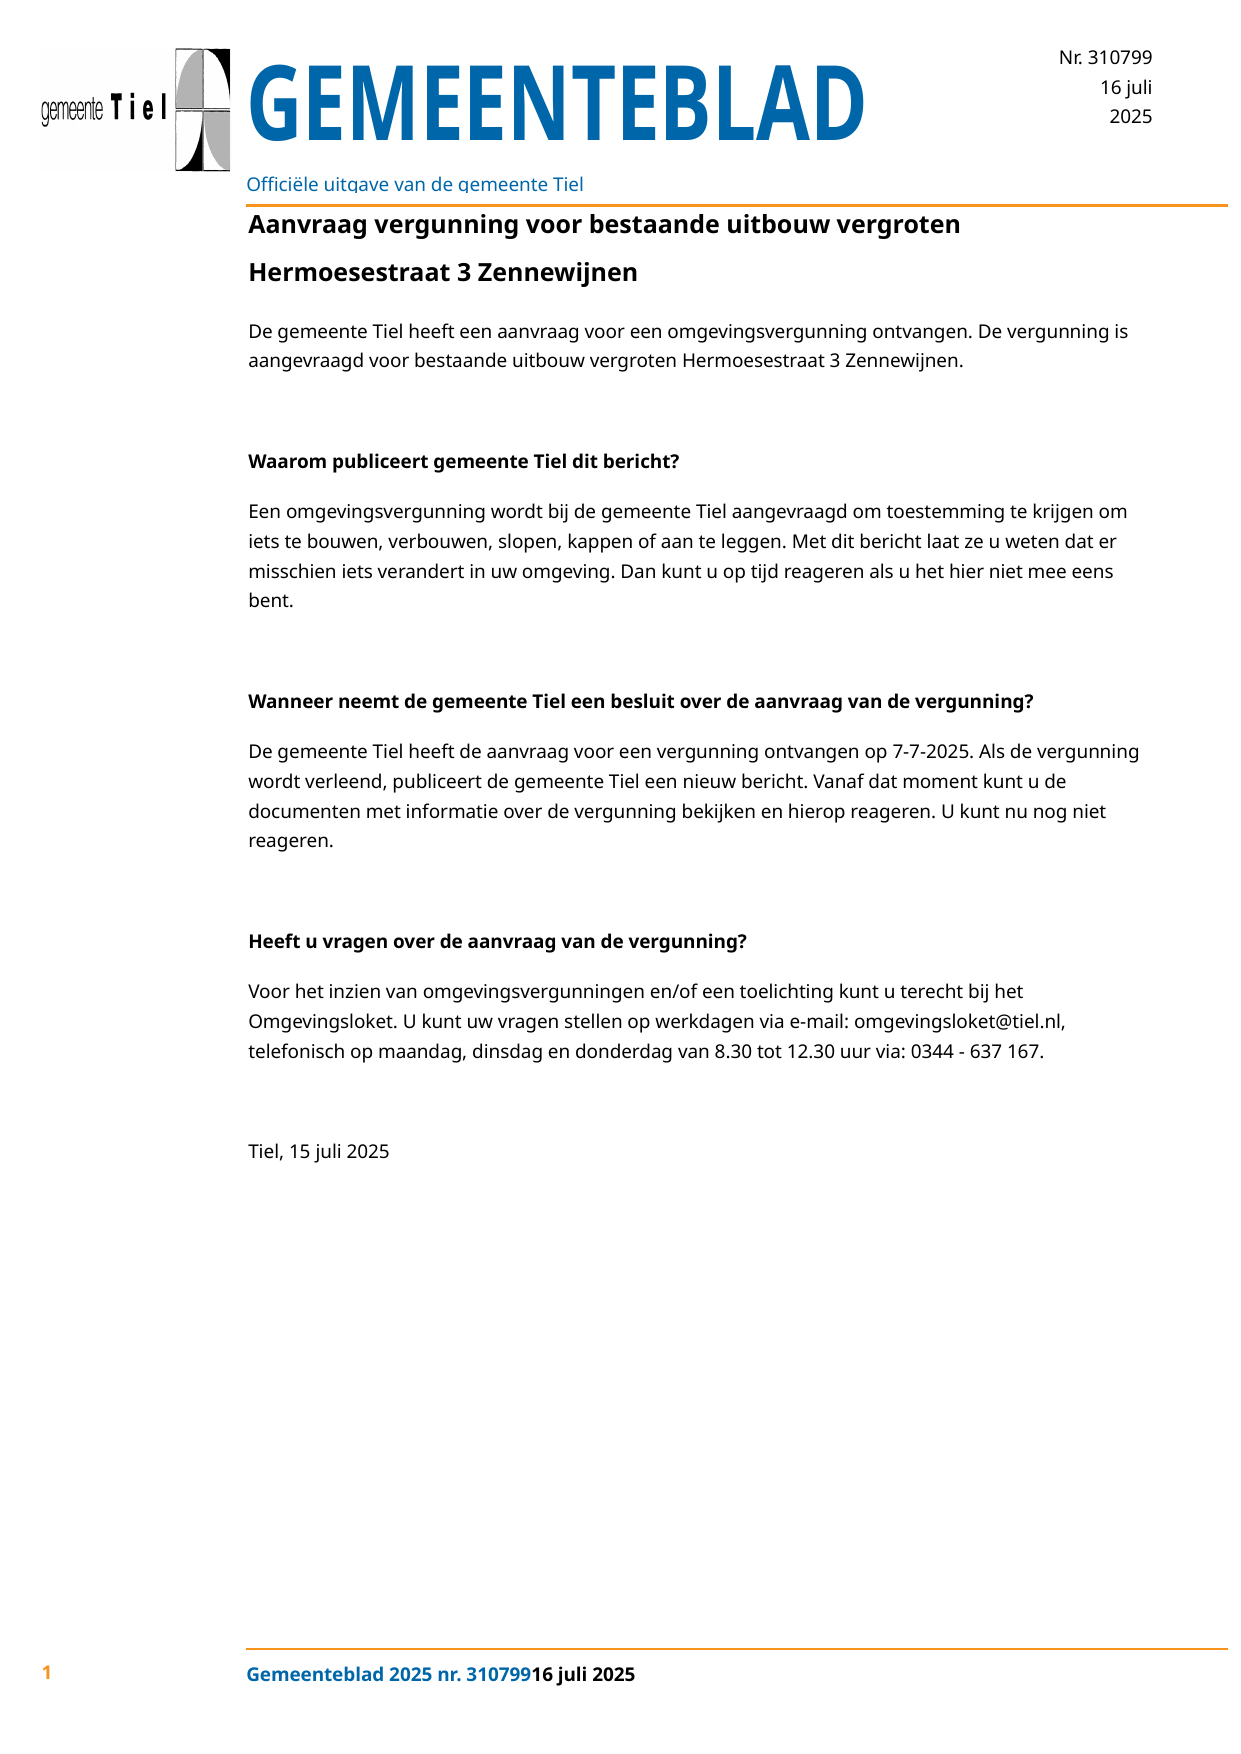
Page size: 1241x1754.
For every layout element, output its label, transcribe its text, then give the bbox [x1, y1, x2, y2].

text Een omgevingsvergunning wordt bij de gemeente Tiel aangevraagd om toestemming te krijgen om iets te bouwen, verbouwen, slopen, kappen of aan te leggen. Met dit bericht laat ze u weten dat er misschien iets verandert in uw omgeving. Dan kunt u op tijd reageren als u het hier niet mee eens bent. [248, 499, 1152, 613]
text De gemeente Tiel heeft een aanvraag voor een omgevingsvergunning ontvangen. De vergunning is aangevraagd voor bestaande uitbouw vergroten Hermoesestraat 3 Zennewijnen. [248, 318, 1152, 373]
picture [41, 47, 231, 172]
text Waarom publiceert gemeente Tiel dit bericht? [248, 448, 1152, 474]
text Heeft u vragen over de aanvraag van de vergunning? [248, 928, 1152, 954]
text Aanvraag vergunning voor bestaande uitbouw vergroten Hermoesestraat 3 Zennewijnen [248, 207, 1152, 288]
text Voor het inzien van omgevingsvergunningen en/of een toelichting kunt u terecht bij het Omgevingsloket. U kunt uw vragen stellen op werkdagen via e-mail: omgevingsloket@tiel.nl, telefonisch op maandag, dinsdag en donderdag van 8.30 tot 12.30 uur via: 0344 - 637 167. [248, 979, 1152, 1064]
text Wanneer neemt de gemeente Tiel een besluit over de aanvraag van de vergunning? [248, 688, 1152, 714]
text De gemeente Tiel heeft de aanvraag voor een vergunning ontvangen op 7-7-2025. Als de vergunning wordt verleend, publiceert de gemeente Tiel een nieuw bericht. Vanaf dat moment kunt u de documenten met informatie over de vergunning bekijken en hierop reageren. U kunt nu nog niet reageren. [248, 739, 1152, 853]
text Tiel, 15 juli 2025 [248, 1139, 1152, 1164]
